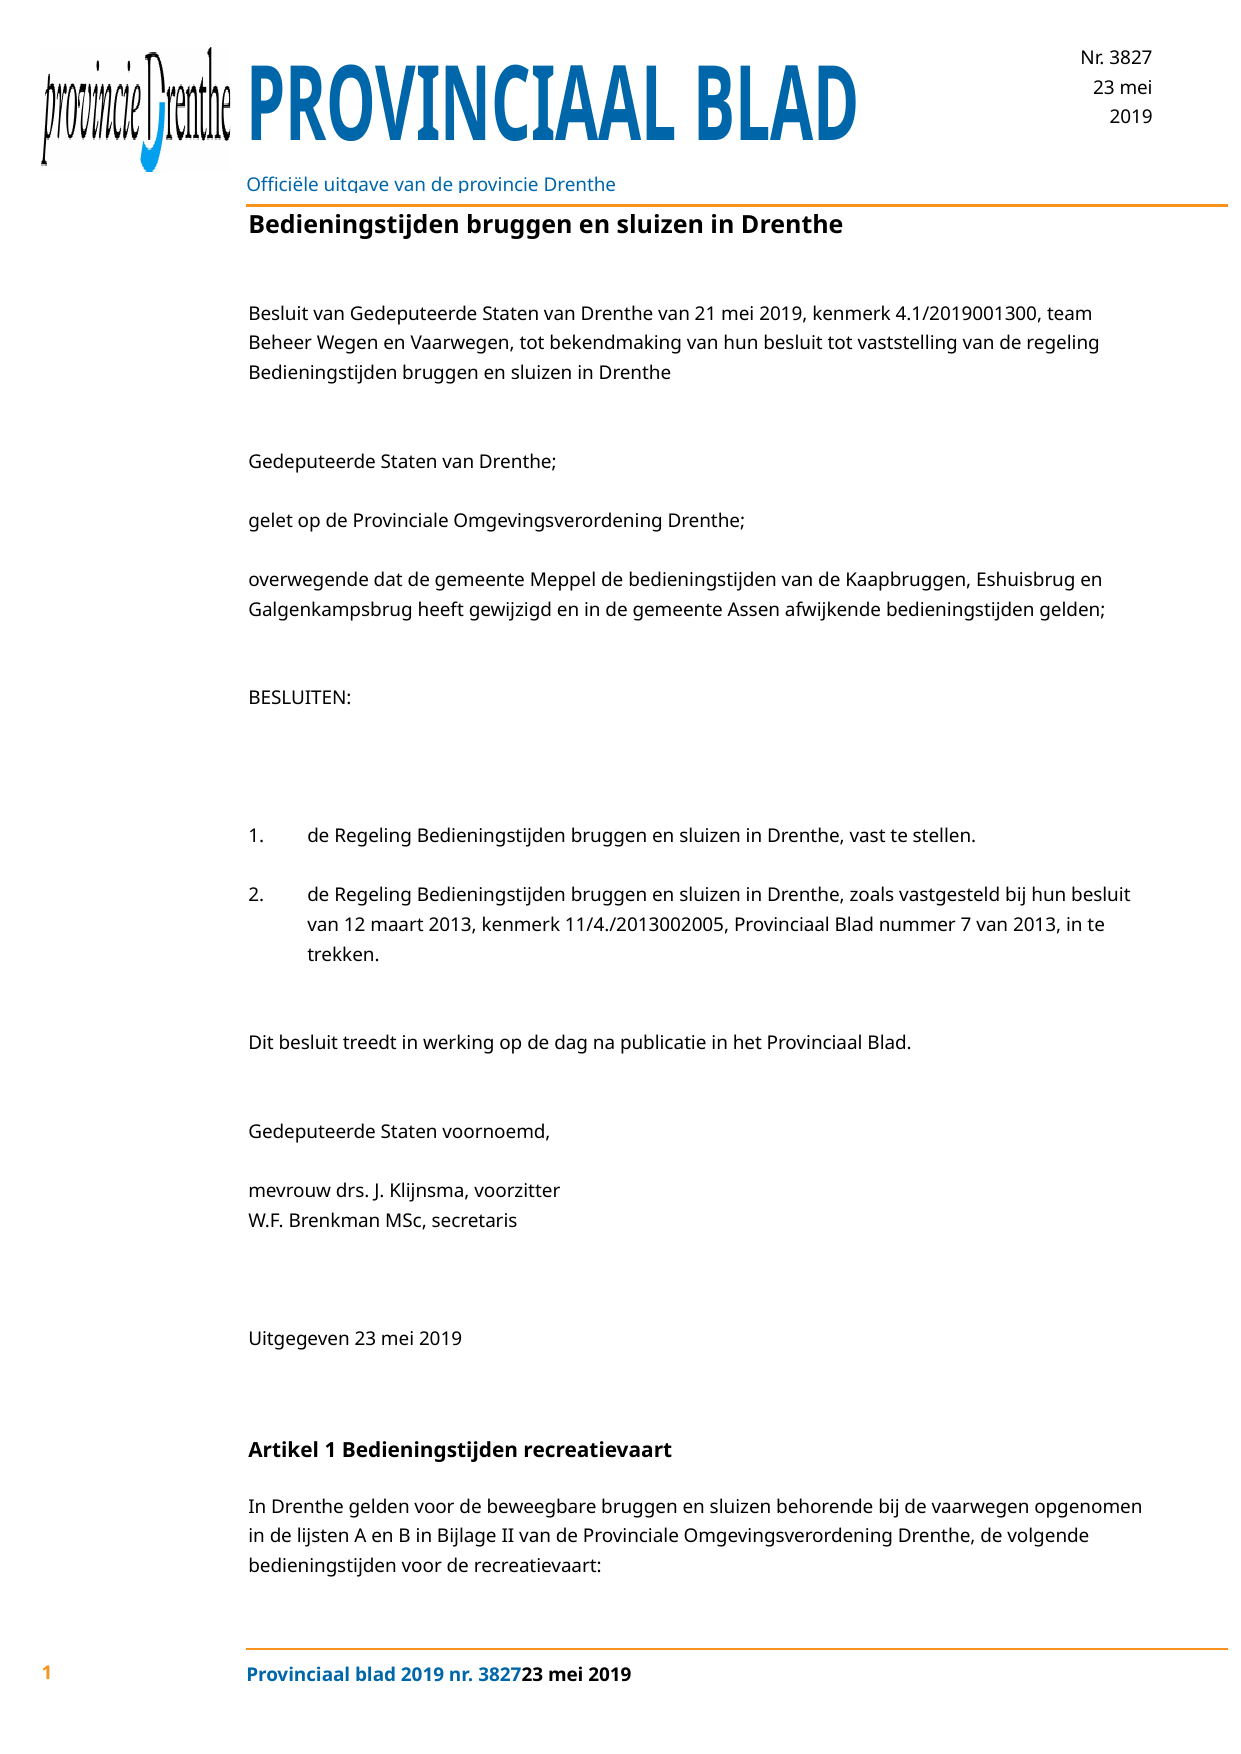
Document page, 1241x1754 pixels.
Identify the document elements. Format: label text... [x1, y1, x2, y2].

text overwegende dat de gemeente Meppel de bedieningstijden van de Kaapbruggen, Eshuisbrug en Galgenkampsbrug heeft gewijzigd en in de gemeente Assen afwijkende bedieningstijden gelden; [248, 566, 1152, 621]
picture [41, 47, 231, 172]
list de Regeling Bedieningstijden bruggen en sluizen in Drenthe, zoals vastgesteld bij hun besluit van 12 maart 2013, kenmerk 11/4./2013002005, Provinciaal Blad nummer 7 van 2013, in te trekken. [248, 882, 1152, 967]
text Gedeputeerde Staten voornoemd, [248, 1118, 1152, 1144]
text Artikel 1 Bedieningstijden recreatievaart [248, 1435, 1152, 1463]
list de Regeling Bedieningstijden bruggen en sluizen in Drenthe, vast te stellen. [248, 822, 1152, 848]
text BESLUITEN: [248, 684, 1152, 710]
text In Drenthe gelden voor de beweegbare bruggen en sluizen behorende bij de vaarwegen opgenomen in de lijsten A en B in Bijlage II van de Provinciale Omgevingsverordening Drenthe, de volgende bedieningstijden voor de recreatievaart: [248, 1493, 1152, 1578]
text Uitgegeven 23 mei 2019 [248, 1325, 1152, 1351]
text gelet op de Provinciale Omgevingsverordening Drenthe; [248, 507, 1152, 533]
text W.F. Brenkman MSc, secretaris [248, 1207, 1152, 1233]
text Gedeputeerde Staten van Drenthe; [248, 448, 1152, 473]
text Bedieningstijden bruggen en sluizen in Drenthe [248, 207, 1152, 241]
text Besluit van Gedeputeerde Staten van Drenthe van 21 mei 2019, kenmerk 4.1/2019001300, team Beheer Wegen en Vaarwegen, tot bekendmaking van hun besluit tot vaststelling van de regeling Bedieningstijden bruggen en sluizen in Drenthe [248, 300, 1152, 385]
text Dit besluit treedt in werking op de dag na publicatie in het Provinciaal Blad. [248, 1029, 1152, 1055]
text mevrouw drs. J. Klijnsma, voorzitter [248, 1177, 1152, 1203]
